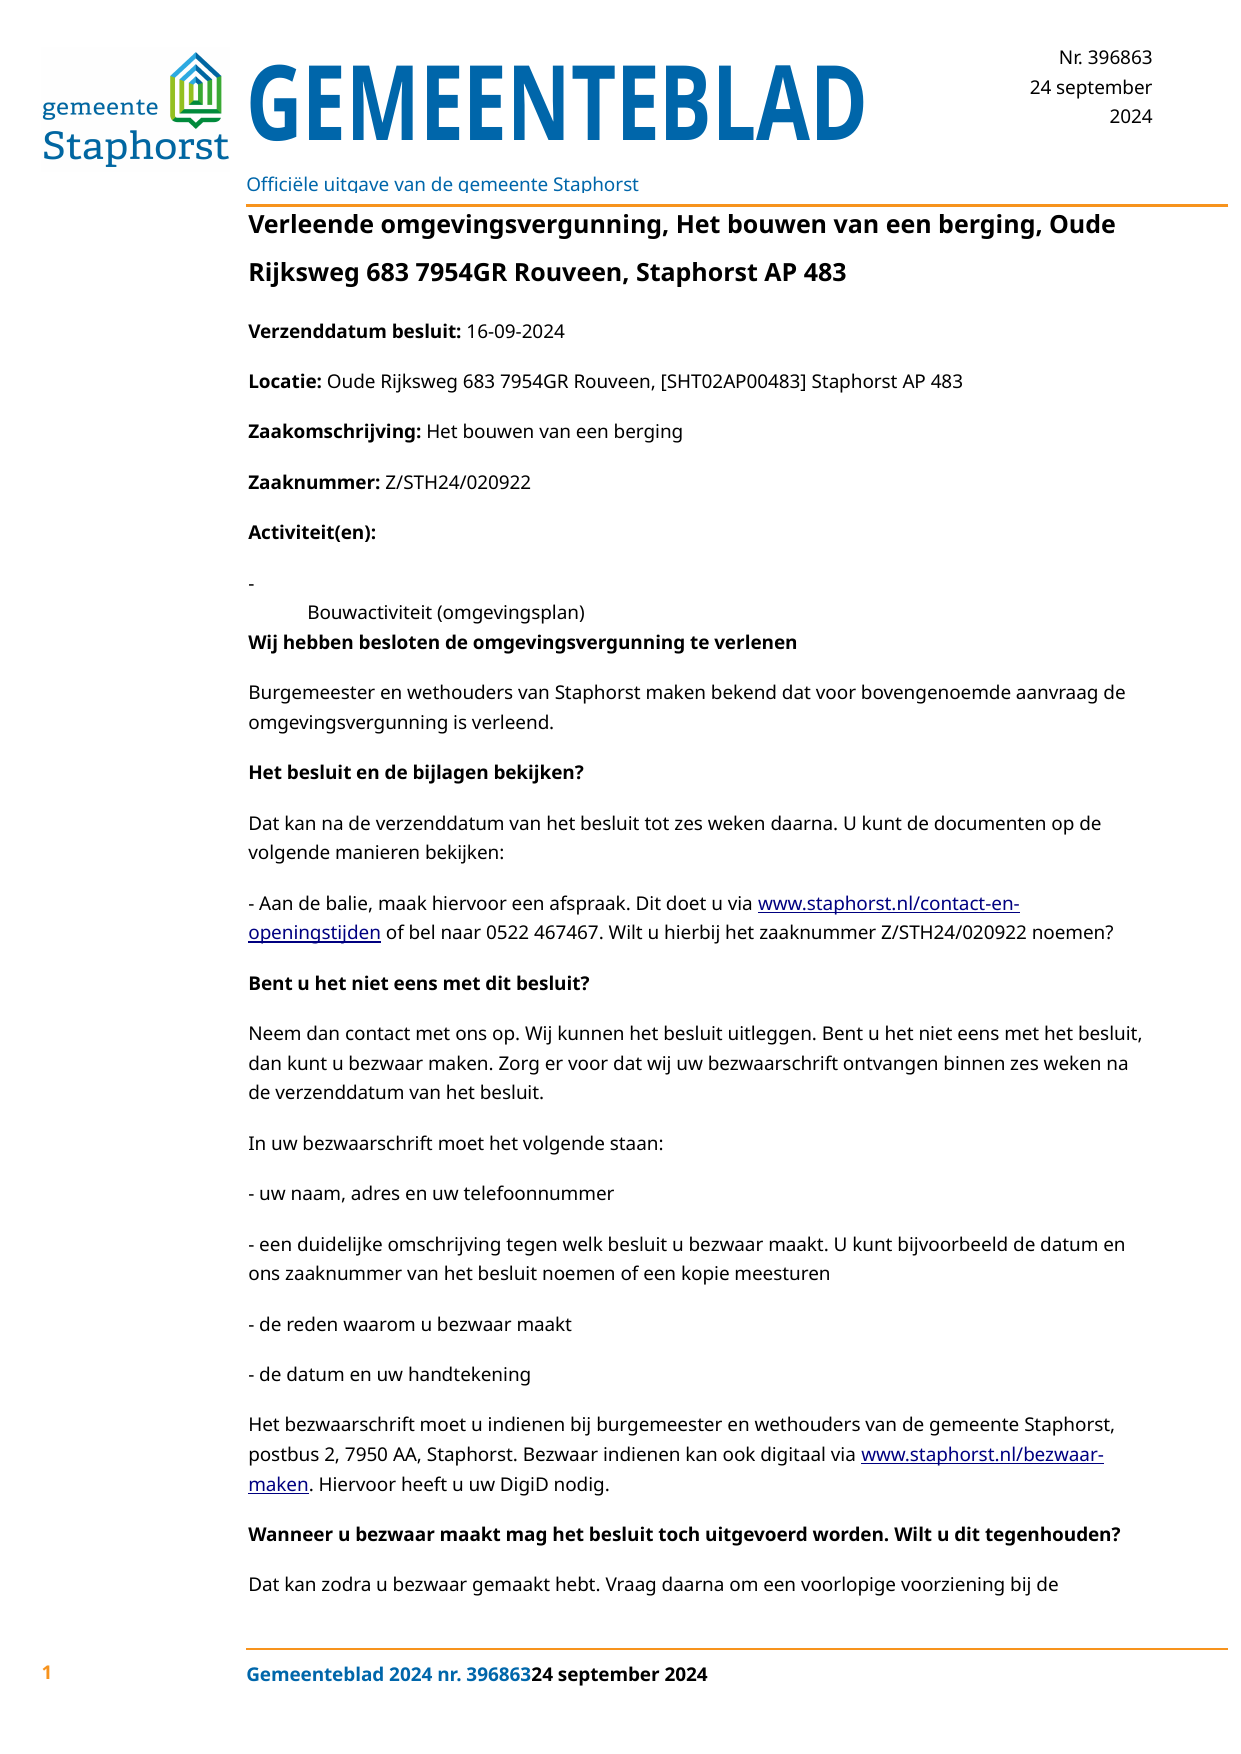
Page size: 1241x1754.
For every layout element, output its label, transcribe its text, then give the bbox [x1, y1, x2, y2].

text - Aan de balie, maak hiervoor een afspraak. Dit doet u via www.staphorst.nl/contact-en-openingstijden of bel naar 0522 467467. Wilt u hierbij het zaaknummer Z/STH24/020922 noemen? [248, 890, 1152, 945]
text Verzenddatum besluit: 16-09-2024 [248, 318, 1152, 344]
text - uw naam, adres en uw telefoonnummer [248, 1180, 1152, 1206]
text Het besluit en de bijlagen bekijken? [248, 759, 1152, 785]
text In uw bezwaarschrift moet het volgende staan: [248, 1130, 1152, 1156]
text Het bezwaarschrift moet u indienen bij burgemeester en wethouders van de gemeente Staphorst, postbus 2, 7950 AA, Staphorst. Bezwaar indienen kan ook digitaal via www.staphorst.nl/bezwaar-maken. Hiervoor heeft u uw DigiD nodig. [248, 1412, 1152, 1497]
text - de reden waarom u bezwaar maakt [248, 1311, 1152, 1337]
text Burgemeester en wethouders van Staphorst maken bekend dat voor bovengenoemde aanvraag de omgevingsvergunning is verleend. [248, 679, 1152, 735]
text Zaaknummer: Z/STH24/020922 [248, 469, 1152, 495]
text Neem dan contact met ons op. Wij kunnen het besluit uitleggen. Bent u het niet eens met het besluit, dan kunt u bezwaar maken. Zorg er voor dat wij uw bezwaarschrift ontvangen binnen zes weken na de verzenddatum van het besluit. [248, 1020, 1152, 1105]
text Bent u het niet eens met dit besluit? [248, 970, 1152, 996]
text Zaakomschrijving: Het bouwen van een berging [248, 419, 1152, 444]
picture [41, 47, 231, 172]
text Activiteit(en): [248, 519, 1152, 545]
text Wij hebben besloten de omgevingsvergunning te verlenen [248, 629, 1152, 655]
text Verleende omgevingsvergunning, Het bouwen van een berging, Oude Rijksweg 683 7954GR Rouveen, Staphorst AP 483 [248, 207, 1152, 288]
text Dat kan zodra u bezwaar gemaakt hebt. Vraag daarna om een voorlopige voorziening bij de [248, 1572, 1152, 1597]
text Locatie: Oude Rijksweg 683 7954GR Rouveen, [SHT02AP00483] Staphorst AP 483 [248, 368, 1152, 394]
text Dat kan na de verzenddatum van het besluit tot zes weken daarna. U kunt de documenten op de volgende manieren bekijken: [248, 810, 1152, 865]
list Bouwactiviteit (omgevingsplan) [248, 599, 1152, 625]
text - een duidelijke omschrijving tegen welk besluit u bezwaar maakt. U kunt bijvoorbeeld de datum en ons zaaknummer van het besluit noemen of een kopie meesturen [248, 1231, 1152, 1286]
text Wanneer u bezwaar maakt mag het besluit toch uitgevoerd worden. Wilt u dit tegenhouden? [248, 1521, 1152, 1547]
text - de datum en uw handtekening [248, 1361, 1152, 1387]
